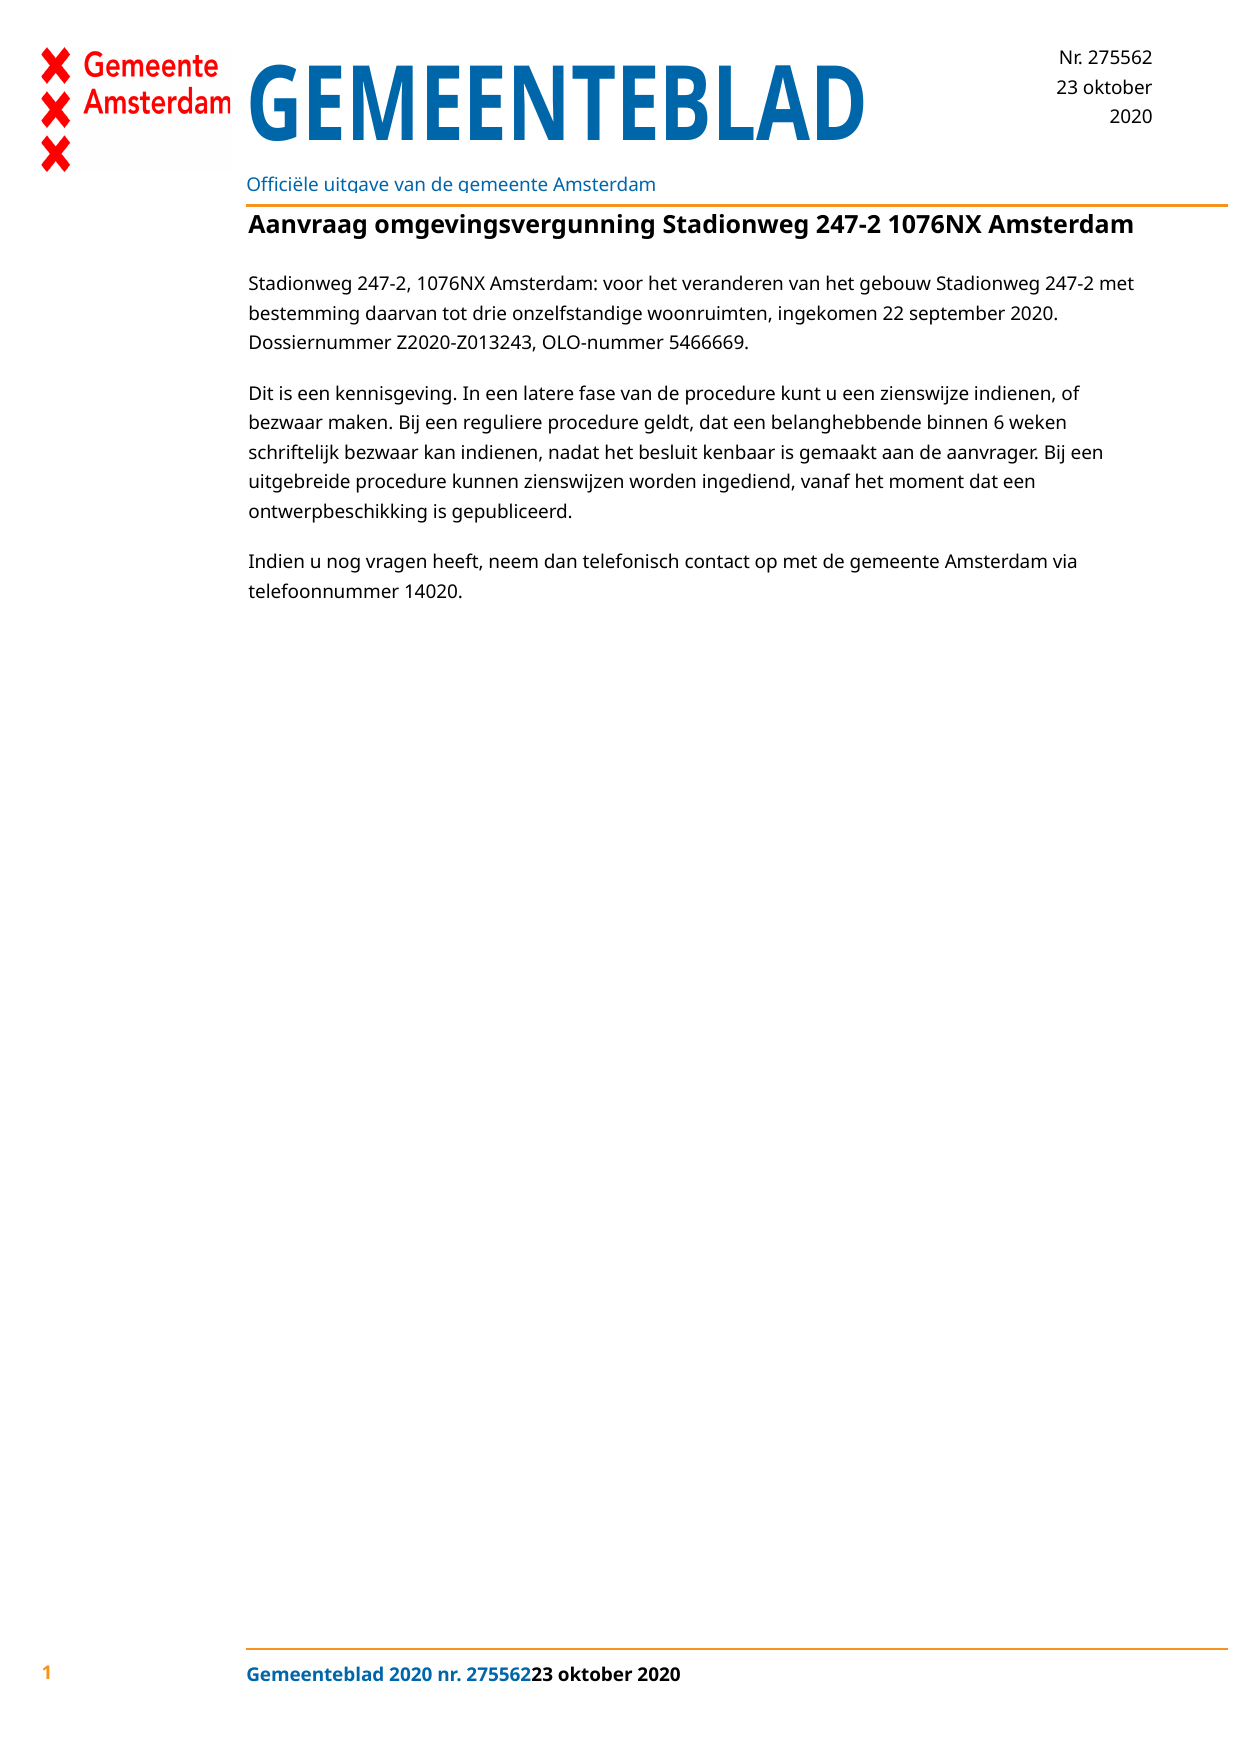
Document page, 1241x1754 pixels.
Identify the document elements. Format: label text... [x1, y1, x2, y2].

text Dit is een kennisgeving. In een latere fase van de procedure kunt u een zienswijze indienen, of bezwaar maken. Bij een reguliere procedure geldt, dat een belanghebbende binnen 6 weken schriftelijk bezwaar kan indienen, nadat het besluit kenbaar is gemaakt aan de aanvrager. Bij een uitgebreide procedure kunnen zienswijzen worden ingediend, vanaf het moment dat een ontwerpbeschikking is gepubliceerd. [248, 380, 1152, 524]
picture [41, 47, 231, 172]
text Aanvraag omgevingsvergunning Stadionweg 247-2 1076NX Amsterdam [248, 207, 1152, 241]
text Indien u nog vragen heeft, neem dan telefonisch contact op met de gemeente Amsterdam via telefoonnummer 14020. [248, 549, 1152, 604]
text Stadionweg 247-2, 1076NX Amsterdam: voor het veranderen van het gebouw Stadionweg 247-2 met bestemming daarvan tot drie onzelfstandige woonruimten, ingekomen 22 september 2020. Dossiernummer Z2020-Z013243, OLO-nummer 5466669. [248, 270, 1152, 355]
